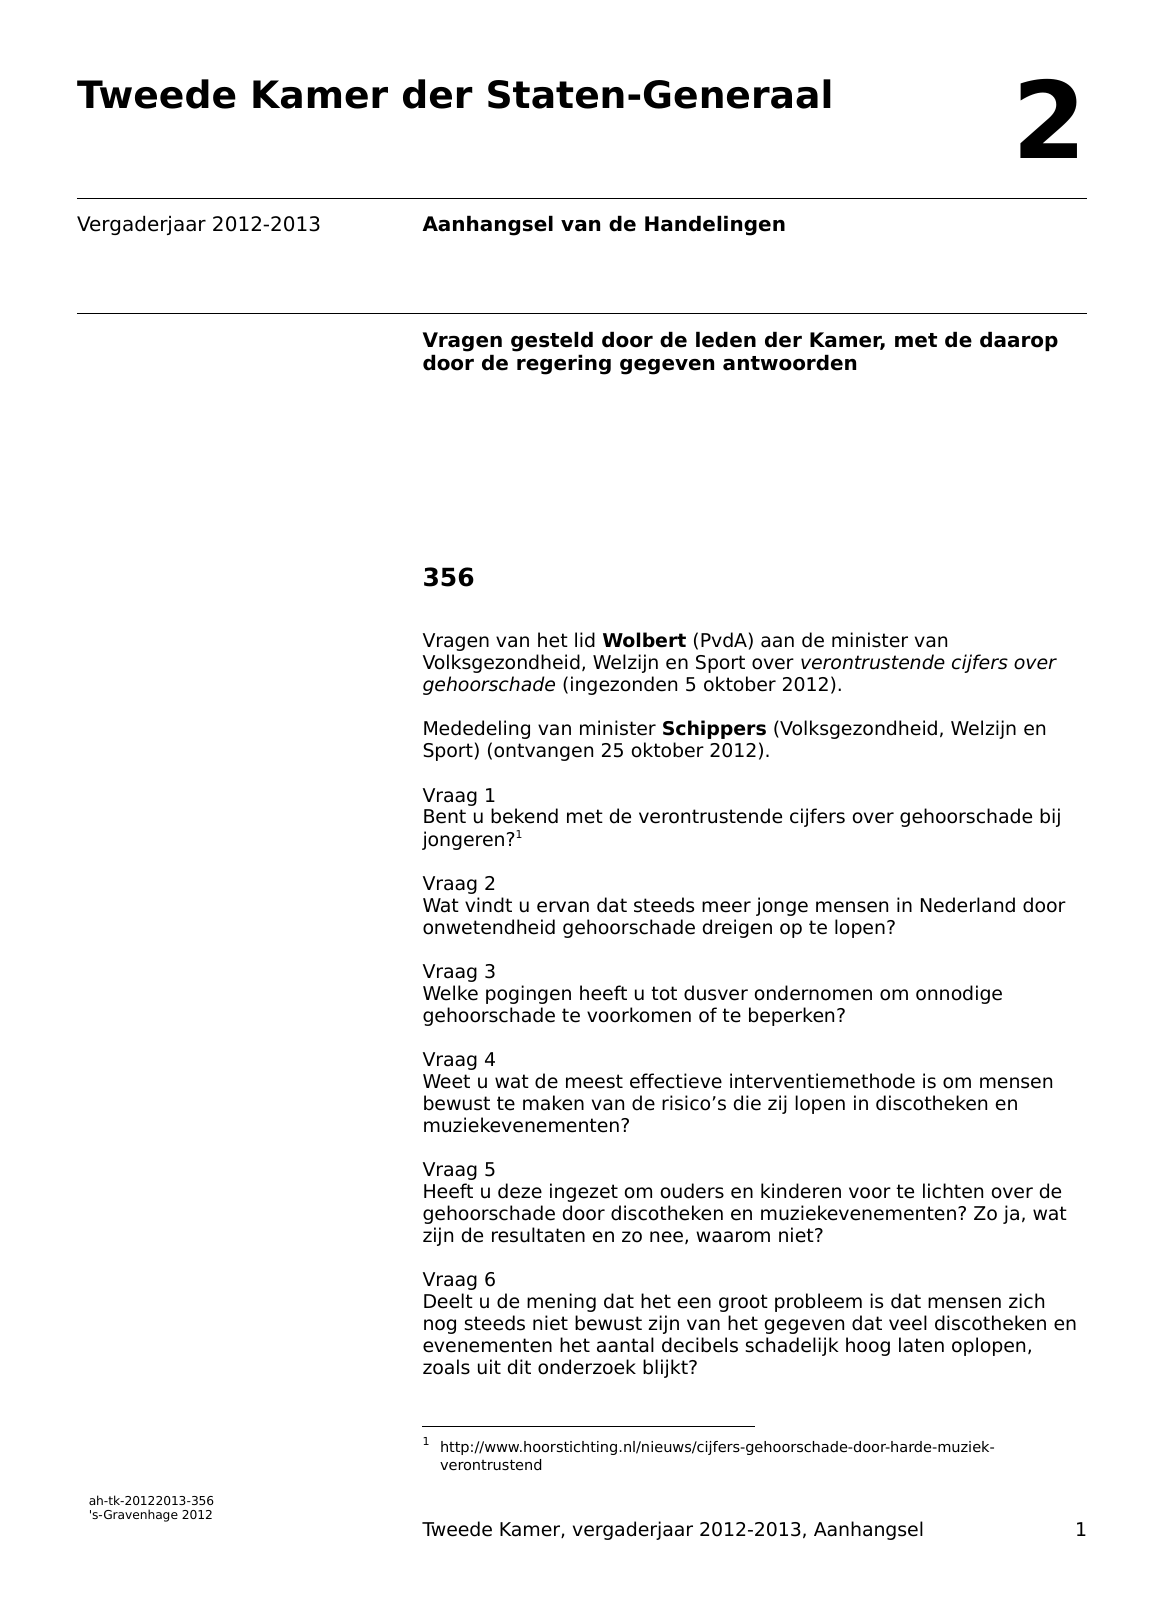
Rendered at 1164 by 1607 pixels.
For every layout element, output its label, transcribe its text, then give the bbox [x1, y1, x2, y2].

text Heeft u deze ingezet om ouders en kinderen voor te lichten over de gehoorschade door discotheken en muziekevenementen? Zo ja, wat zijn de resultaten en zo nee, waarom niet? [422, 1181, 1087, 1247]
text 's-Gravenhage 2012 [88, 1508, 323, 1522]
text Vraag 4 [422, 1049, 1087, 1071]
text http://www.hoorstichting.nl/nieuws/cijfers-gehoorschade-door-harde-muziek-verontrustend [422, 1435, 1087, 1474]
table_cell Vergaderjaar 2012-2013 [77, 199, 422, 313]
text Vraag 5 [422, 1159, 1087, 1181]
text ah-tk-20122013-356 [88, 1494, 323, 1508]
text Vraag 2 [422, 873, 1087, 894]
table_header 2 [886, 59, 1087, 198]
text 356 [422, 563, 1087, 592]
text Deelt u de mening dat het een groot probleem is dat mensen zich nog steeds niet bewust zijn van het gegeven dat veel discotheken en evenementen het aantal decibels schadelijk hoog laten oplopen, zoals uit dit onderzoek blijkt? [422, 1291, 1087, 1379]
text Welke pogingen heeft u tot dusver ondernomen om onnodige gehoorschade te voorkomen of te beperken? [422, 983, 1087, 1027]
text Vraag 3 [422, 961, 1087, 983]
text Vraag 1 [422, 784, 1087, 806]
table_cell [77, 314, 422, 375]
text Weet u wat de meest effectieve interventiemethode is om mensen bewust te maken van de risico’s die zij lopen in discotheken en muziekevenementen? [422, 1071, 1087, 1137]
table_cell Aanhangsel van de Handelingen [422, 199, 1087, 313]
table_cell Vragen gesteld door de leden der Kamer, met de daarop door de regering gegeven antwoorden [422, 314, 1087, 375]
text Vraag 6 [422, 1269, 1087, 1291]
text Vragen van het lid Wolbert (PvdA) aan de minister van Volksgezondheid, Welzijn en Sport over verontrustende cijfers over gehoorschade (ingezonden 5 oktober 2012). [422, 630, 1087, 696]
text Bent u bekend met de verontrustende cijfers over gehoorschade bij jongeren? [422, 806, 1087, 850]
text Mededeling van minister Schippers (Volksgezondheid, Welzijn en Sport) (ontvangen 25 oktober 2012). [422, 718, 1087, 762]
table_header Tweede Kamer der Staten-Generaal [77, 59, 886, 198]
text Wat vindt u ervan dat steeds meer jonge mensen in Nederland door onwetendheid gehoorschade dreigen op te lopen? [422, 894, 1087, 938]
